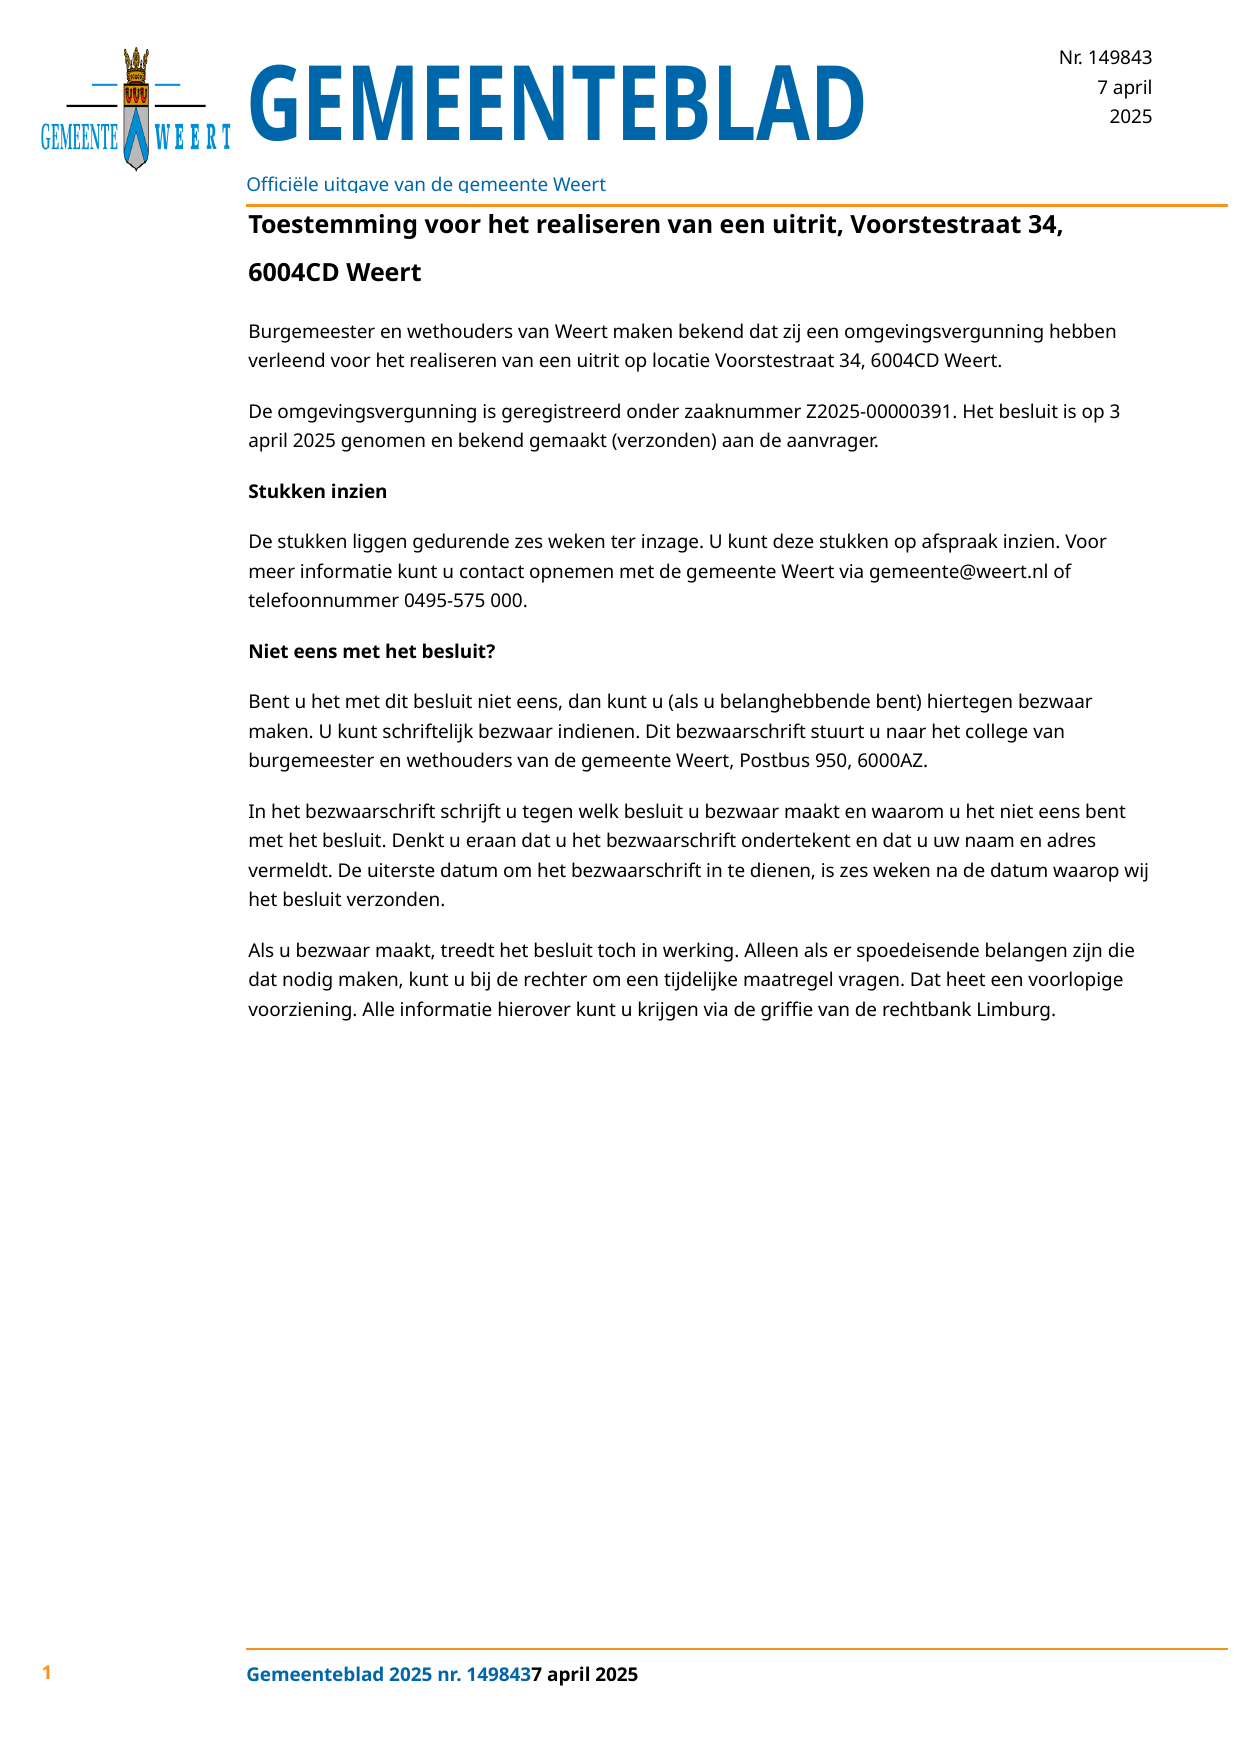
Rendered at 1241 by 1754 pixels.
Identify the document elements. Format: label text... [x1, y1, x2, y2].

text Toestemming voor het realiseren van een uitrit, Voorstestraat 34, 6004CD Weert [248, 207, 1152, 288]
text Als u bezwaar maakt, treedt het besluit toch in werking. Alleen als er spoedeisende belangen zijn die dat nodig maken, kunt u bij de rechter om een tijdelijke maatregel vragen. Dat heet een voorlopige voorziening. Alle informatie hierover kunt u krijgen via de griffie van de rechtbank Limburg. [248, 937, 1152, 1022]
text Niet eens met het besluit? [248, 638, 1152, 664]
picture [41, 47, 231, 172]
text Bent u het met dit besluit niet eens, dan kunt u (als u belanghebbende bent) hiertegen bezwaar maken. U kunt schriftelijk bezwaar indienen. Dit bezwaarschrift stuurt u naar het college van burgemeester en wethouders van de gemeente Weert, Postbus 950, 6000AZ. [248, 688, 1152, 773]
text Stukken inzien [248, 478, 1152, 504]
text De stukken liggen gedurende zes weken ter inzage. U kunt deze stukken op afspraak inzien. Voor meer informatie kunt u contact opnemen met de gemeente Weert via gemeente@weert.nl of telefoonnummer 0495-575 000. [248, 528, 1152, 613]
text In het bezwaarschrift schrijft u tegen welk besluit u bezwaar maakt en waarom u het niet eens bent met het besluit. Denkt u eraan dat u het bezwaarschrift ondertekent en dat u uw naam en adres vermeldt. De uiterste datum om het bezwaarschrift in te dienen, is zes weken na de datum waarop wij het besluit verzonden. [248, 798, 1152, 912]
text Burgemeester en wethouders van Weert maken bekend dat zij een omgevingsvergunning hebben verleend voor het realiseren van een uitrit op locatie Voorstestraat 34, 6004CD Weert. [248, 318, 1152, 373]
text De omgevingsvergunning is geregistreerd onder zaaknummer Z2025-00000391. Het besluit is op 3 april 2025 genomen en bekend gemaakt (verzonden) aan de aanvrager. [248, 398, 1152, 453]
